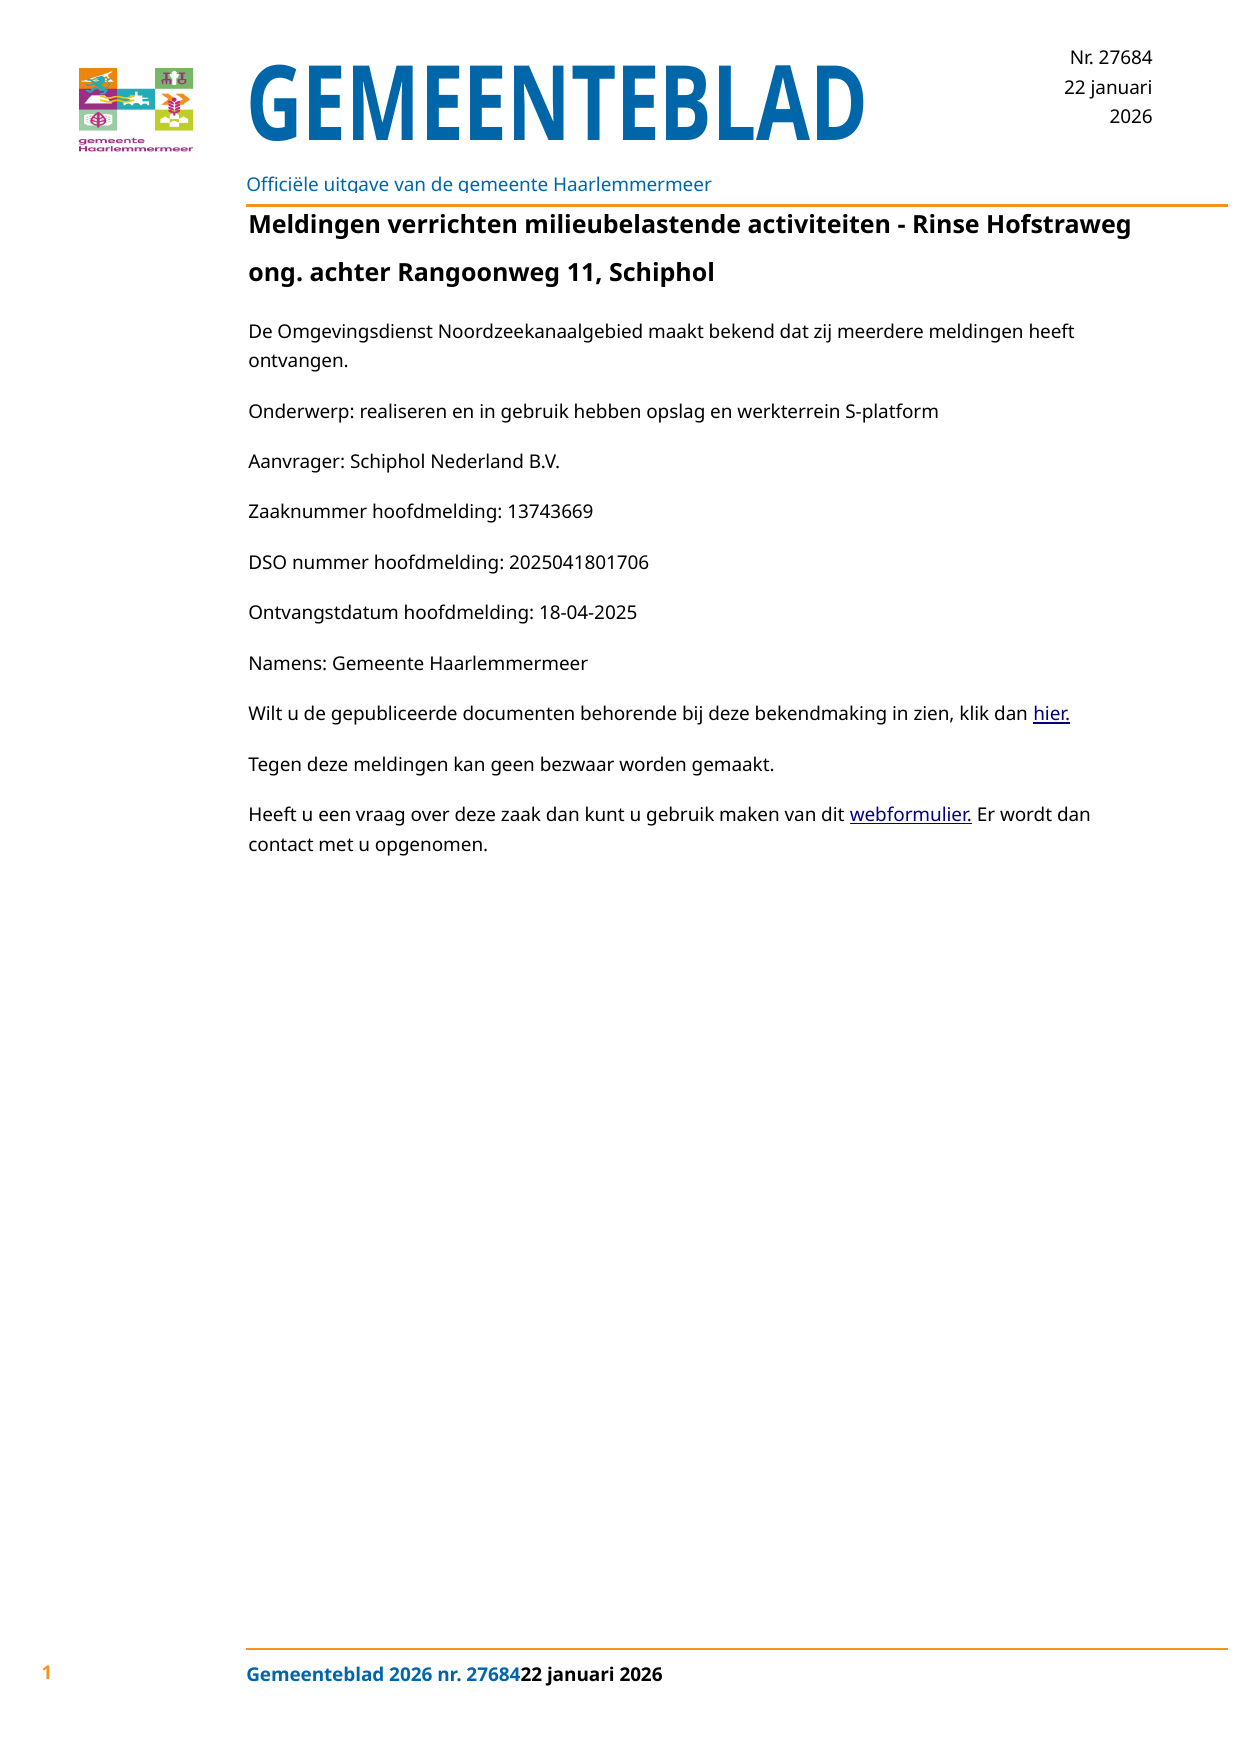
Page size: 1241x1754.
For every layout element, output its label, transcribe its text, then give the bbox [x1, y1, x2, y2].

text Aanvrager: Schiphol Nederland B.V. [248, 448, 1152, 474]
text Onderwerp: realiseren en in gebruik hebben opslag en werkterrein S-platform [248, 398, 1152, 424]
text Tegen deze meldingen kan geen bezwaar worden gemaakt. [248, 751, 1152, 777]
text Zaaknummer hoofdmelding: 13743669 [248, 499, 1152, 524]
text DSO nummer hoofdmelding: 2025041801706 [248, 549, 1152, 575]
text Heeft u een vraag over deze zaak dan kunt u gebruik maken van dit webformulier. Er wordt dan contact met u opgenomen. [248, 801, 1152, 857]
text Wilt u de gepubliceerde documenten behorende bij deze bekendmaking in zien, klik dan hier. [248, 700, 1152, 726]
text Namens: Gemeente Haarlemmermeer [248, 650, 1152, 676]
text Ontvangstdatum hoofdmelding: 18-04-2025 [248, 599, 1152, 625]
text Meldingen verrichten milieubelastende activiteiten - Rinse Hofstraweg ong. achter Rangoonweg 11, Schiphol [248, 207, 1152, 288]
text De Omgevingsdienst Noordzeekanaalgebied maakt bekend dat zij meerdere meldingen heeft ontvangen. [248, 318, 1152, 373]
picture [41, 47, 231, 172]
